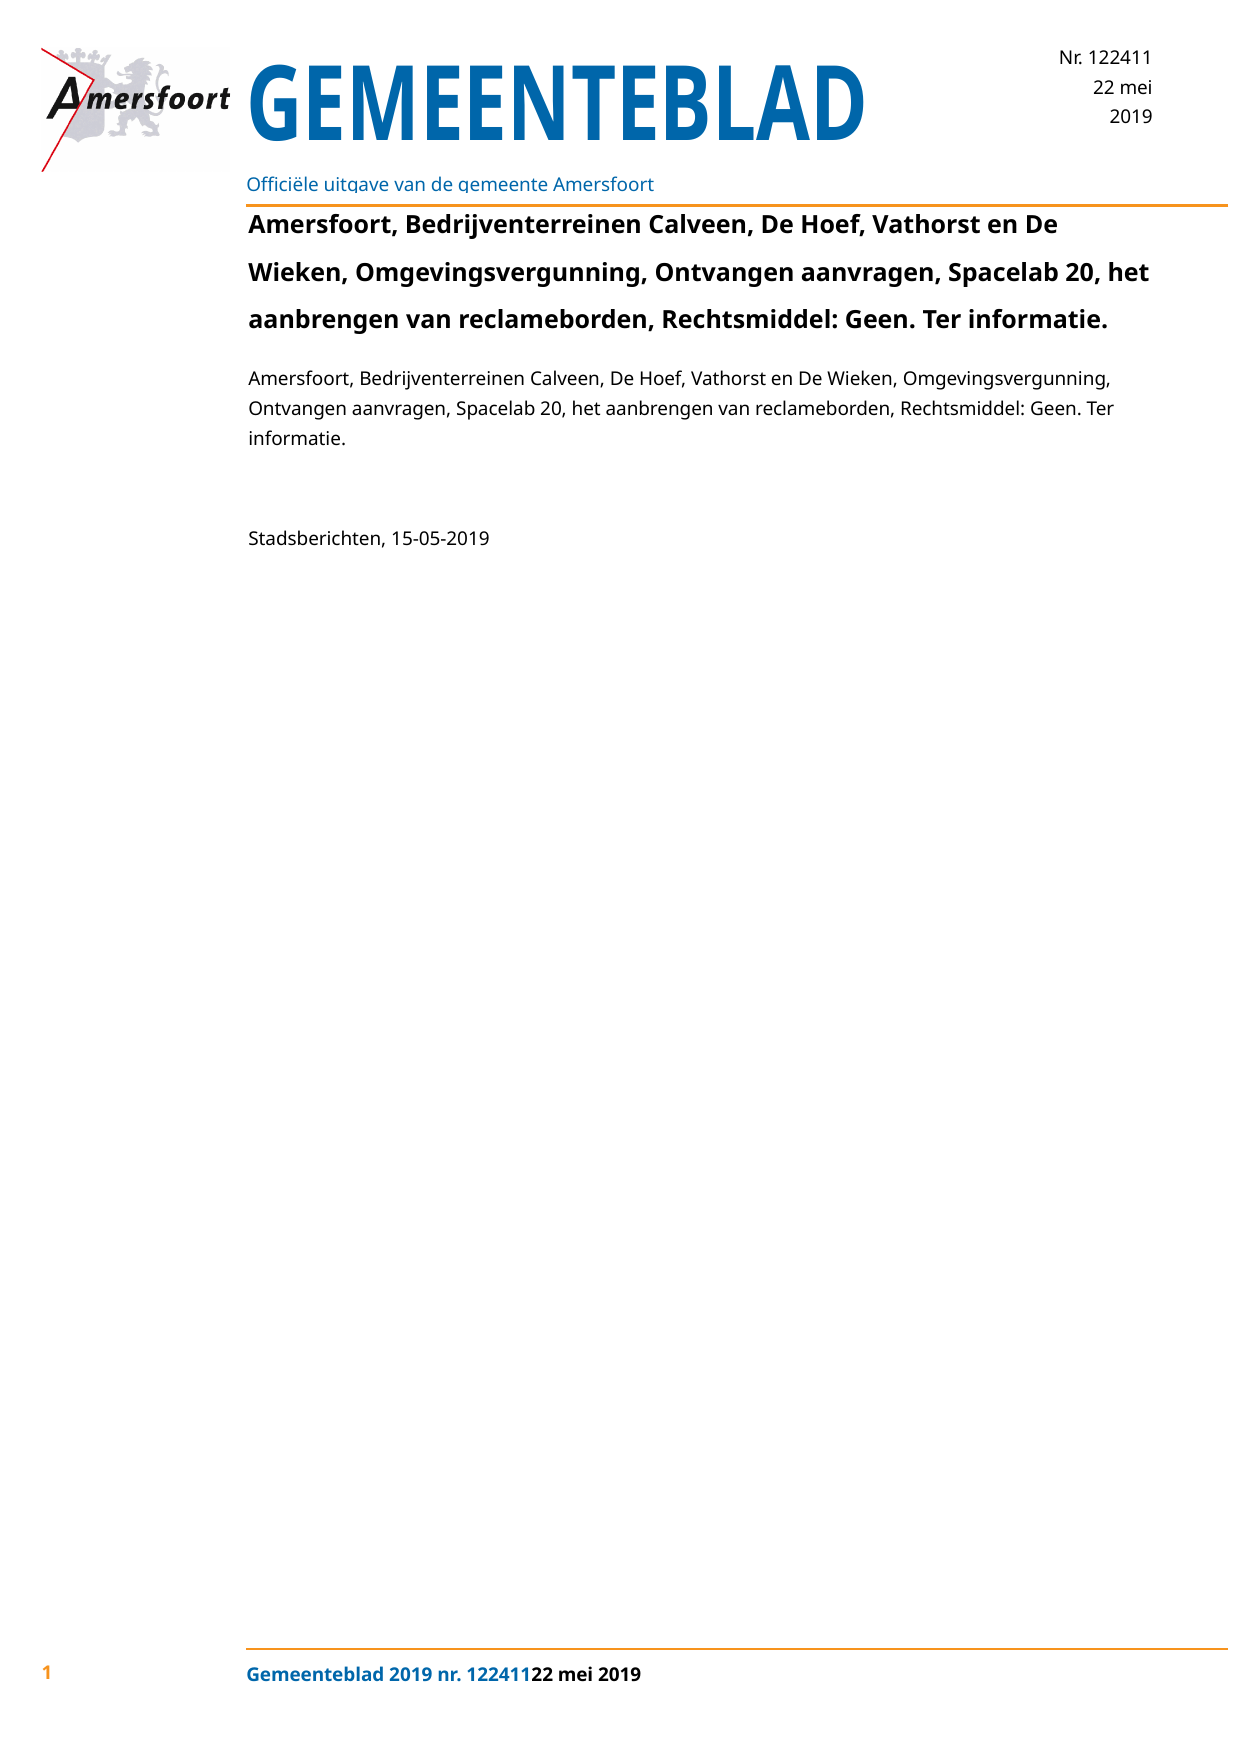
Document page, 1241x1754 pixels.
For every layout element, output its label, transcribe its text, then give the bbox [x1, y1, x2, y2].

text Amersfoort, Bedrijventerreinen Calveen, De Hoef, Vathorst en De Wieken, Omgevingsvergunning, Ontvangen aanvragen, Spacelab 20, het aanbrengen van reclameborden, Rechtsmiddel: Geen. Ter informatie. [248, 366, 1152, 450]
text Stadsberichten, 15-05-2019 [248, 526, 1152, 551]
text Amersfoort, Bedrijventerreinen Calveen, De Hoef, Vathorst en De Wieken, Omgevingsvergunning, Ontvangen aanvragen, Spacelab 20, het aanbrengen van reclameborden, Rechtsmiddel: Geen. Ter informatie. [248, 207, 1152, 336]
picture [41, 47, 231, 172]
